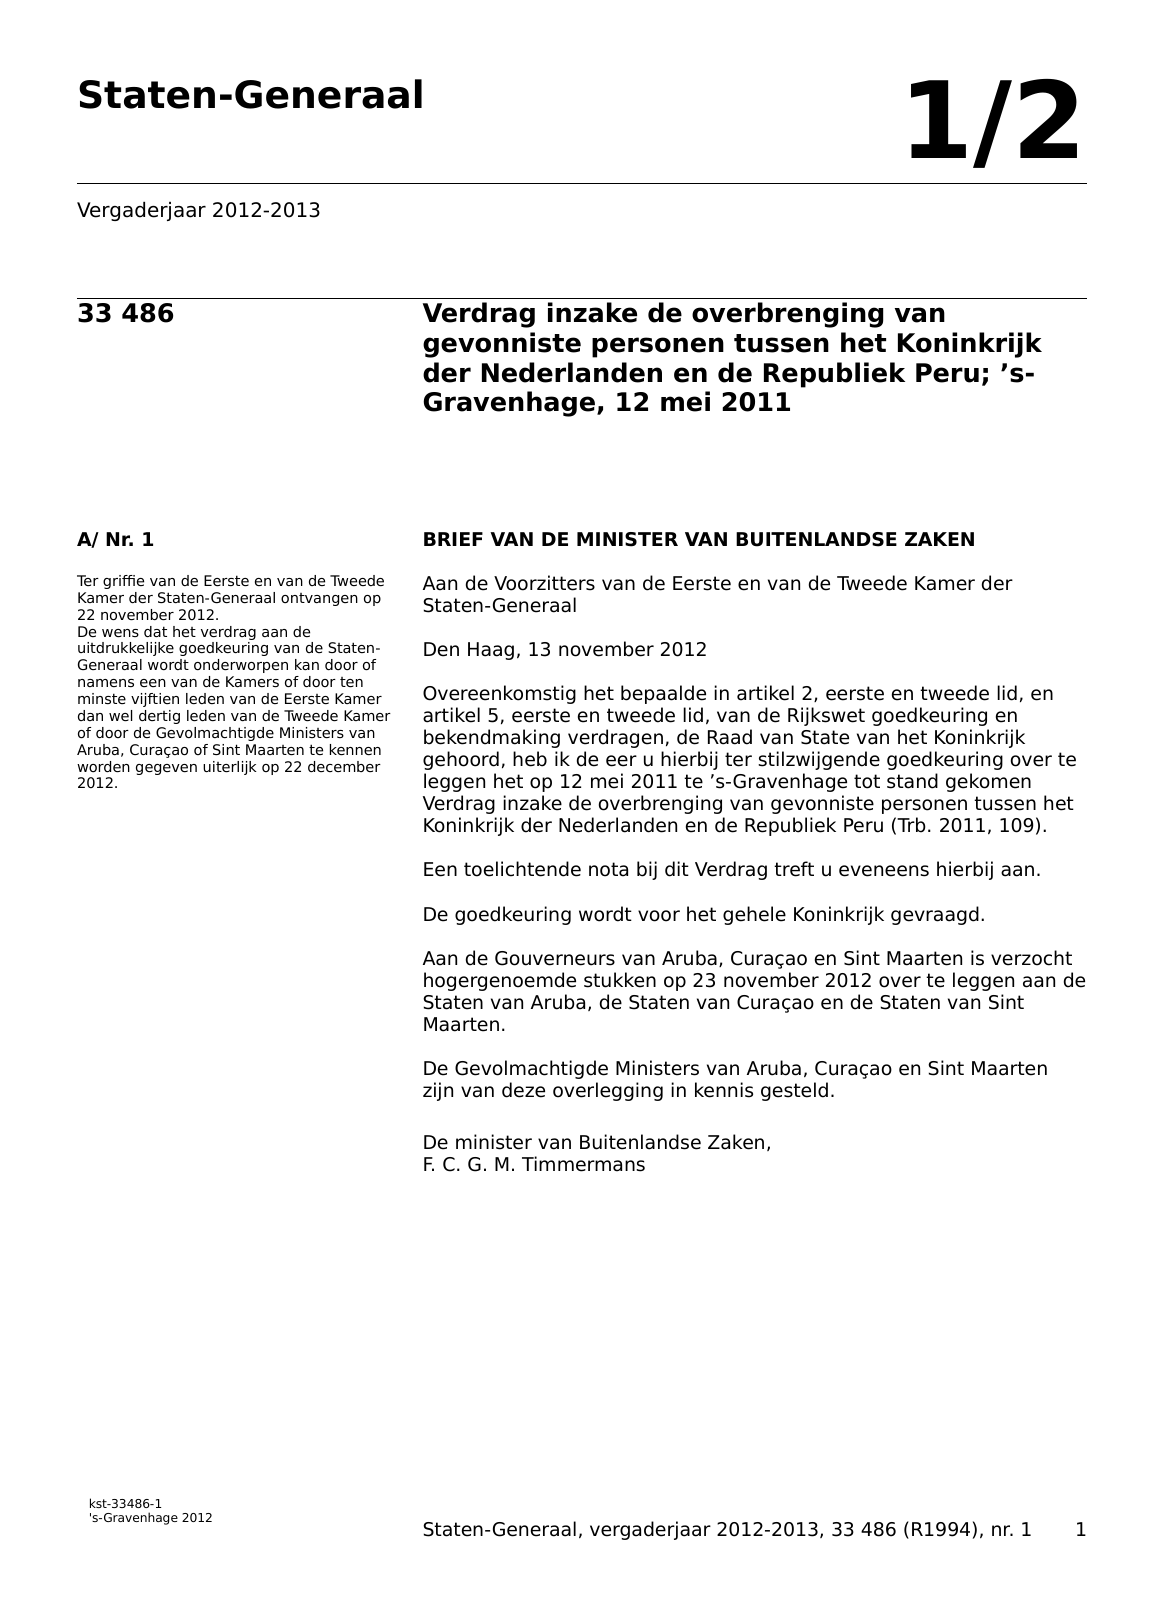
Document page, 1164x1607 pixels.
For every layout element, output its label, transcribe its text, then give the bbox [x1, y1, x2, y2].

text Een toelichtende nota bij dit Verdrag treft u eveneens hierbij aan. [422, 859, 1087, 881]
text Aan de Voorzitters van de Eerste en van de Tweede Kamer der Staten-Generaal [422, 573, 1087, 617]
text Overeenkomstig het bepaalde in artikel 2, eerste en tweede lid, en artikel 5, eerste en tweede lid, van de Rijkswet goedkeuring en bekendmaking verdragen, de Raad van State van het Koninkrijk gehoord, heb ik de eer u hierbij ter stilzwijgende goedkeuring over te leggen het op 12 mei 2011 te ’s-Gravenhage tot stand gekomen Verdrag inzake de overbrenging van gevonniste personen tussen het Koninkrijk der Nederlanden en de Republiek Peru (Trb. 2011, 109). [422, 683, 1087, 837]
text De minister van Buitenlandse Zaken, F. C. G. M. Timmermans [422, 1132, 1087, 1176]
table_header Staten-Generaal [77, 59, 886, 183]
text De Gevolmachtigde Ministers van Aruba, Curaçao en Sint Maarten zijn van deze overlegging in kennis gesteld. [422, 1058, 1087, 1102]
text De wens dat het verdrag aan de uitdrukkelijke goedkeuring van de Staten-Generaal wordt onderworpen kan door of namens een van de Kamers of door ten minste vijftien leden van de Eerste Kamer dan wel dertig leden van de Tweede Kamer of door de Gevolmachtigde Ministers van Aruba, Curaçao of Sint Maarten te kennen worden gegeven uiterlijk op 22 december 2012. [77, 623, 399, 792]
text kst-33486-1 [88, 1497, 323, 1511]
table_header 1/2 [886, 59, 1087, 183]
table_cell Vergaderjaar 2012-2013 [77, 184, 1087, 298]
text 's-Gravenhage 2012 [88, 1511, 323, 1525]
text Ter griffie van de Eerste en van de Tweede Kamer der Staten-Generaal ontvangen op 22 november 2012. [77, 573, 399, 623]
subtitle 33 486 Verdrag inzake de overbrenging van gevonniste personen tussen het Koninkrijk der Nederlanden en de Republiek Peru; ’s-Gravenhage, 12 mei 2011 [77, 299, 1087, 418]
text Den Haag, 13 november 2012 [422, 639, 1087, 661]
text Aan de Gouverneurs van Aruba, Curaçao en Sint Maarten is verzocht hogergenoemde stukken op 23 november 2012 over te leggen aan de Staten van Aruba, de Staten van Curaçao en de Staten van Sint Maarten. [422, 948, 1087, 1036]
text De goedkeuring wordt voor het gehele Koninkrijk gevraagd. [422, 903, 1087, 925]
subtitle A/ Nr. 1 BRIEF VAN DE MINISTER VAN BUITENLANDSE ZAKEN [77, 529, 1087, 551]
